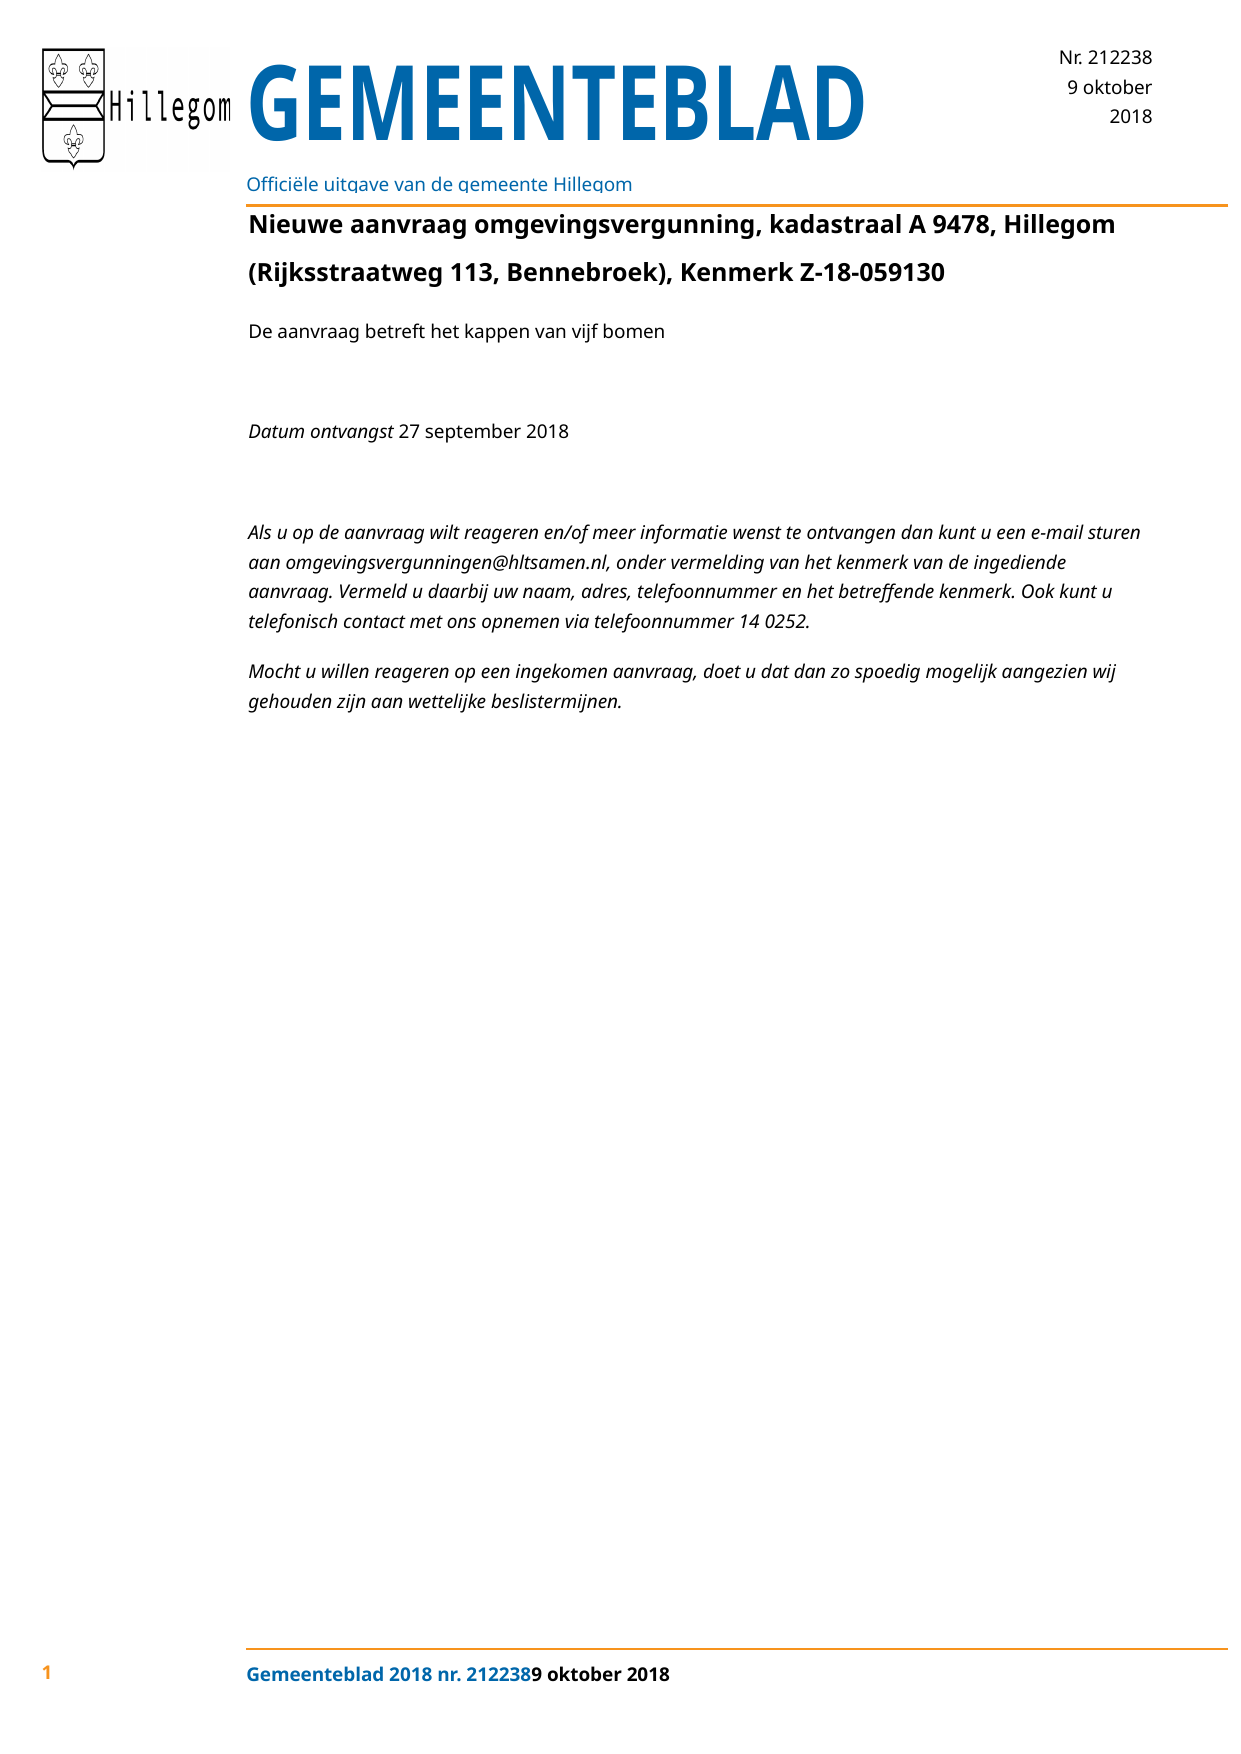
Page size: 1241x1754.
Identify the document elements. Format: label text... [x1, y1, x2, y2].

text Mocht u willen reageren op een ingekomen aanvraag, doet u dat dan zo spoedig mogelijk aangezien wij gehouden zijn aan wettelijke beslistermijnen. [248, 659, 1152, 714]
text De aanvraag betreft het kappen van vijf bomen [248, 318, 1152, 344]
text Datum ontvangst 27 september 2018 [248, 419, 1152, 444]
text Nieuwe aanvraag omgevingsvergunning, kadastraal A 9478, Hillegom (Rijksstraatweg 113, Bennebroek), Kenmerk Z-18-059130 [248, 207, 1152, 288]
text Als u op de aanvraag wilt reageren en/of meer informatie wenst te ontvangen dan kunt u een e-mail sturen aan omgevingsvergunningen@hltsamen.nl, onder vermelding van het kenmerk van de ingediende aanvraag. Vermeld u daarbij uw naam, adres, telefoonnummer en het betreffende kenmerk. Ook kunt u telefonisch contact met ons opnemen via telefoonnummer 14 0252. [248, 519, 1152, 634]
picture [41, 47, 231, 172]
